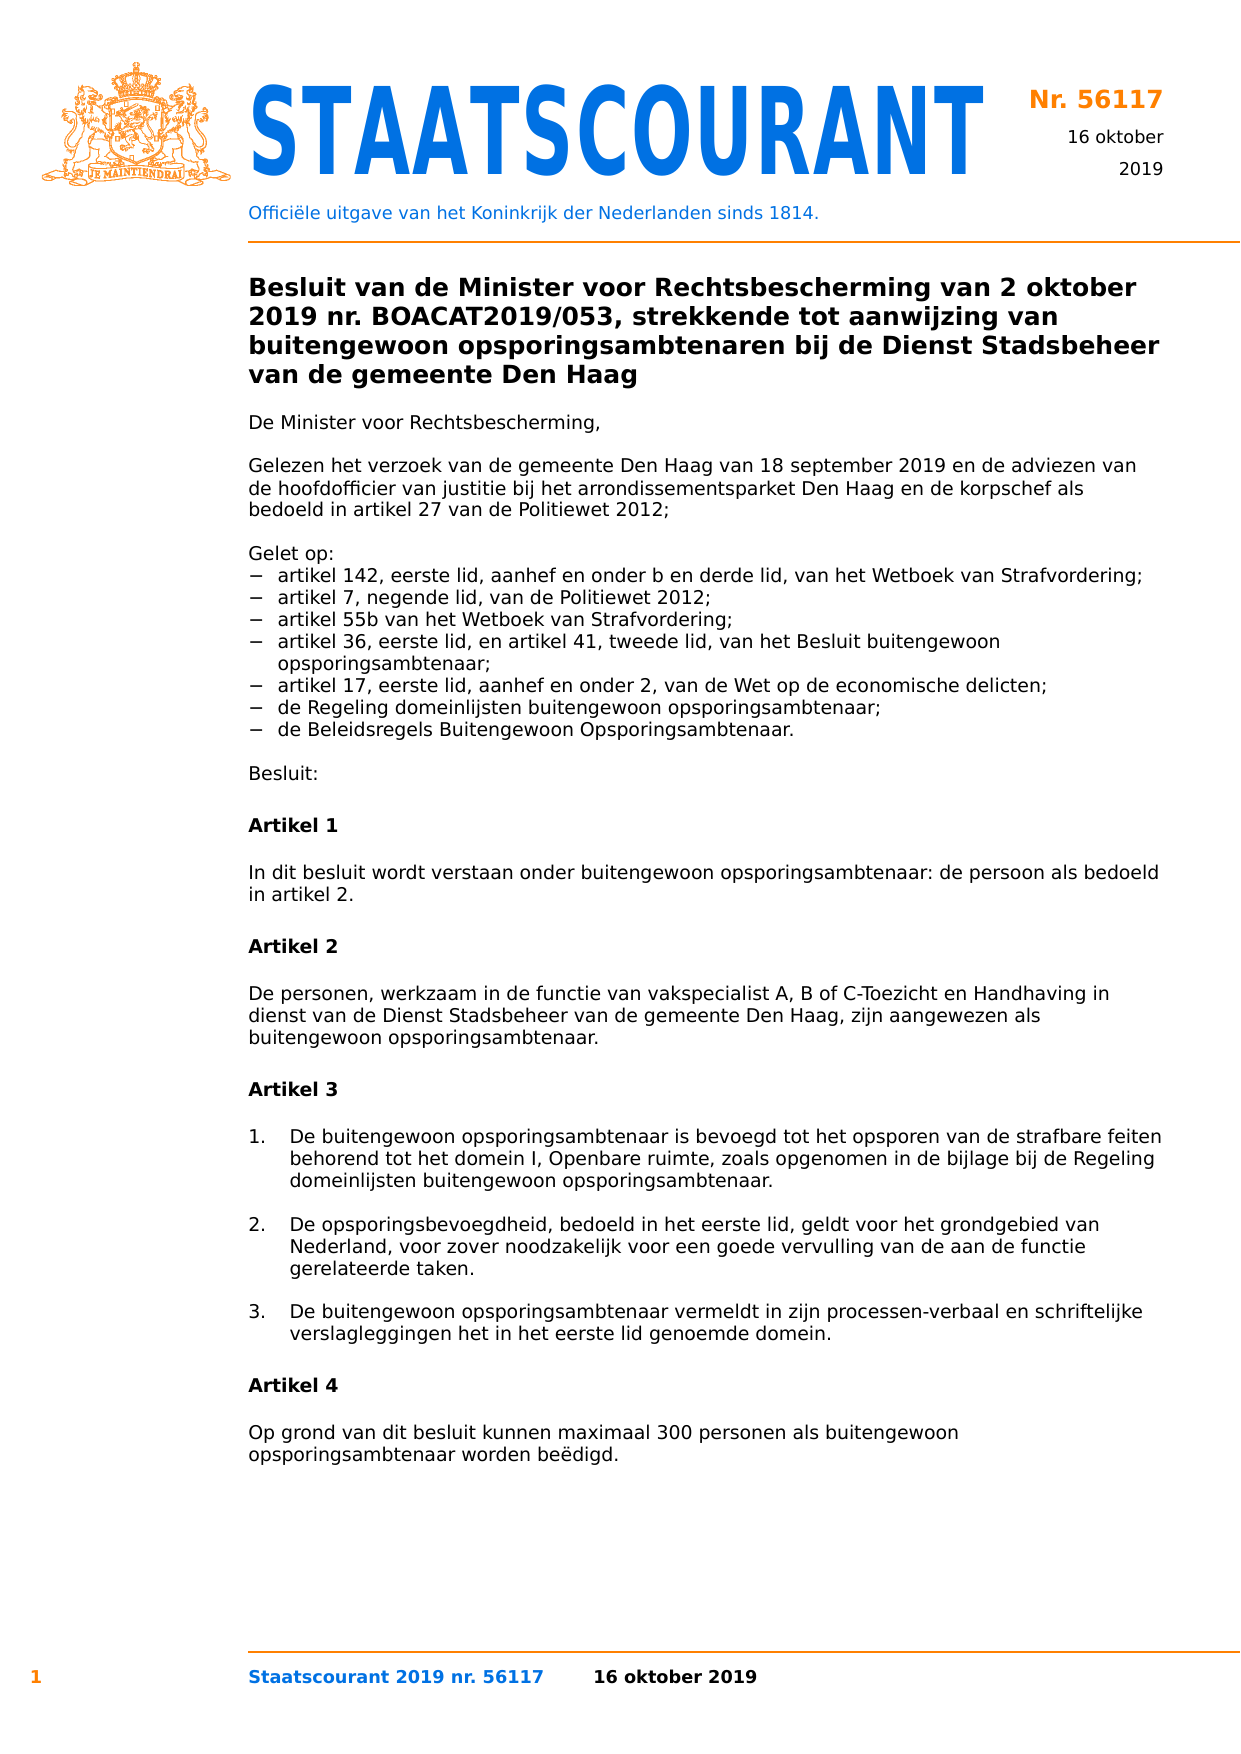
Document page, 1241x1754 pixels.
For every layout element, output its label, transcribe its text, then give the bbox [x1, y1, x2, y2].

subtitle Artikel 3 [248, 1079, 1163, 1101]
subtitle Besluit van de Minister voor Rechtsbescherming van 2 oktober 2019 nr. BOACAT2019/053, strekkende tot aanwijzing van buitengewoon opsporingsambtenaren bij de Dienst Stadsbeheer van de gemeente Den Haag [248, 273, 1163, 390]
text Gelet op: [248, 543, 1163, 565]
text 2. De opsporingsbevoegdheid, bedoeld in het eerste lid, geldt voor het grondgebied van Nederland, voor zover noodzakelijk voor een goede vervulling van de aan de functie gerelateerde taken. [248, 1213, 1163, 1279]
text − de Beleidsregels Buitengewoon Opsporingsambtenaar. [248, 719, 1163, 741]
table_cell Officiële uitgave van het Koninkrijk der Nederlanden sinds 1814. [248, 203, 1240, 241]
text − artikel 36, eerste lid, en artikel 41, tweede lid, van het Besluit buitengewoon opsporingsambtenaar; [248, 631, 1163, 675]
table_header STAATSCOURANT [248, 62, 998, 203]
table_header Nr. 56117 [998, 62, 1240, 121]
text De Minister voor Rechtsbescherming, [248, 412, 1163, 433]
text 3. De buitengewoon opsporingsambtenaar vermeldt in zijn processen-verbaal en schriftelijke verslagleggingen het in het eerste lid genoemde domein. [248, 1301, 1163, 1345]
text Besluit: [248, 763, 1163, 785]
subtitle Artikel 1 [248, 815, 1163, 837]
text − artikel 7, negende lid, van de Politiewet 2012; [248, 587, 1163, 609]
text Gelezen het verzoek van de gemeente Den Haag van 18 september 2019 en de adviezen van de hoofdofficier van justitie bij het arrondissementsparket Den Haag en de korpschef als bedoeld in artikel 27 van de Politiewet 2012; [248, 455, 1163, 521]
text Op grond van dit besluit kunnen maximaal 300 personen als buitengewoon opsporingsambtenaar worden beëdigd. [248, 1422, 1163, 1466]
table_header [25, 62, 248, 241]
text De personen, werkzaam in de functie van vakspecialist A, B of C-Toezicht en Handhaving in dienst van de Dienst Stadsbeheer van de gemeente Den Haag, zijn aangewezen als buitengewoon opsporingsambtenaar. [248, 983, 1163, 1049]
table_cell 16 oktober [998, 121, 1240, 153]
subtitle Artikel 2 [248, 936, 1163, 958]
text − artikel 55b van het Wetboek van Strafvordering; [248, 609, 1163, 631]
text − artikel 142, eerste lid, aanhef en onder b en derde lid, van het Wetboek van Strafvordering; [248, 565, 1163, 587]
text 1. De buitengewoon opsporingsambtenaar is bevoegd tot het opsporen van de strafbare feiten behorend tot het domein I, Openbare ruimte, zoals opgenomen in de bijlage bij de Regeling domeinlijsten buitengewoon opsporingsambtenaar. [248, 1126, 1163, 1192]
subtitle Artikel 4 [248, 1375, 1163, 1397]
text − de Regeling domeinlijsten buitengewoon opsporingsambtenaar; [248, 697, 1163, 719]
picture [41, 62, 231, 186]
table_cell 2019 [998, 153, 1240, 203]
text In dit besluit wordt verstaan onder buitengewoon opsporingsambtenaar: de persoon als bedoeld in artikel 2. [248, 862, 1163, 906]
text − artikel 17, eerste lid, aanhef en onder 2, van de Wet op de economische delicten; [248, 675, 1163, 697]
